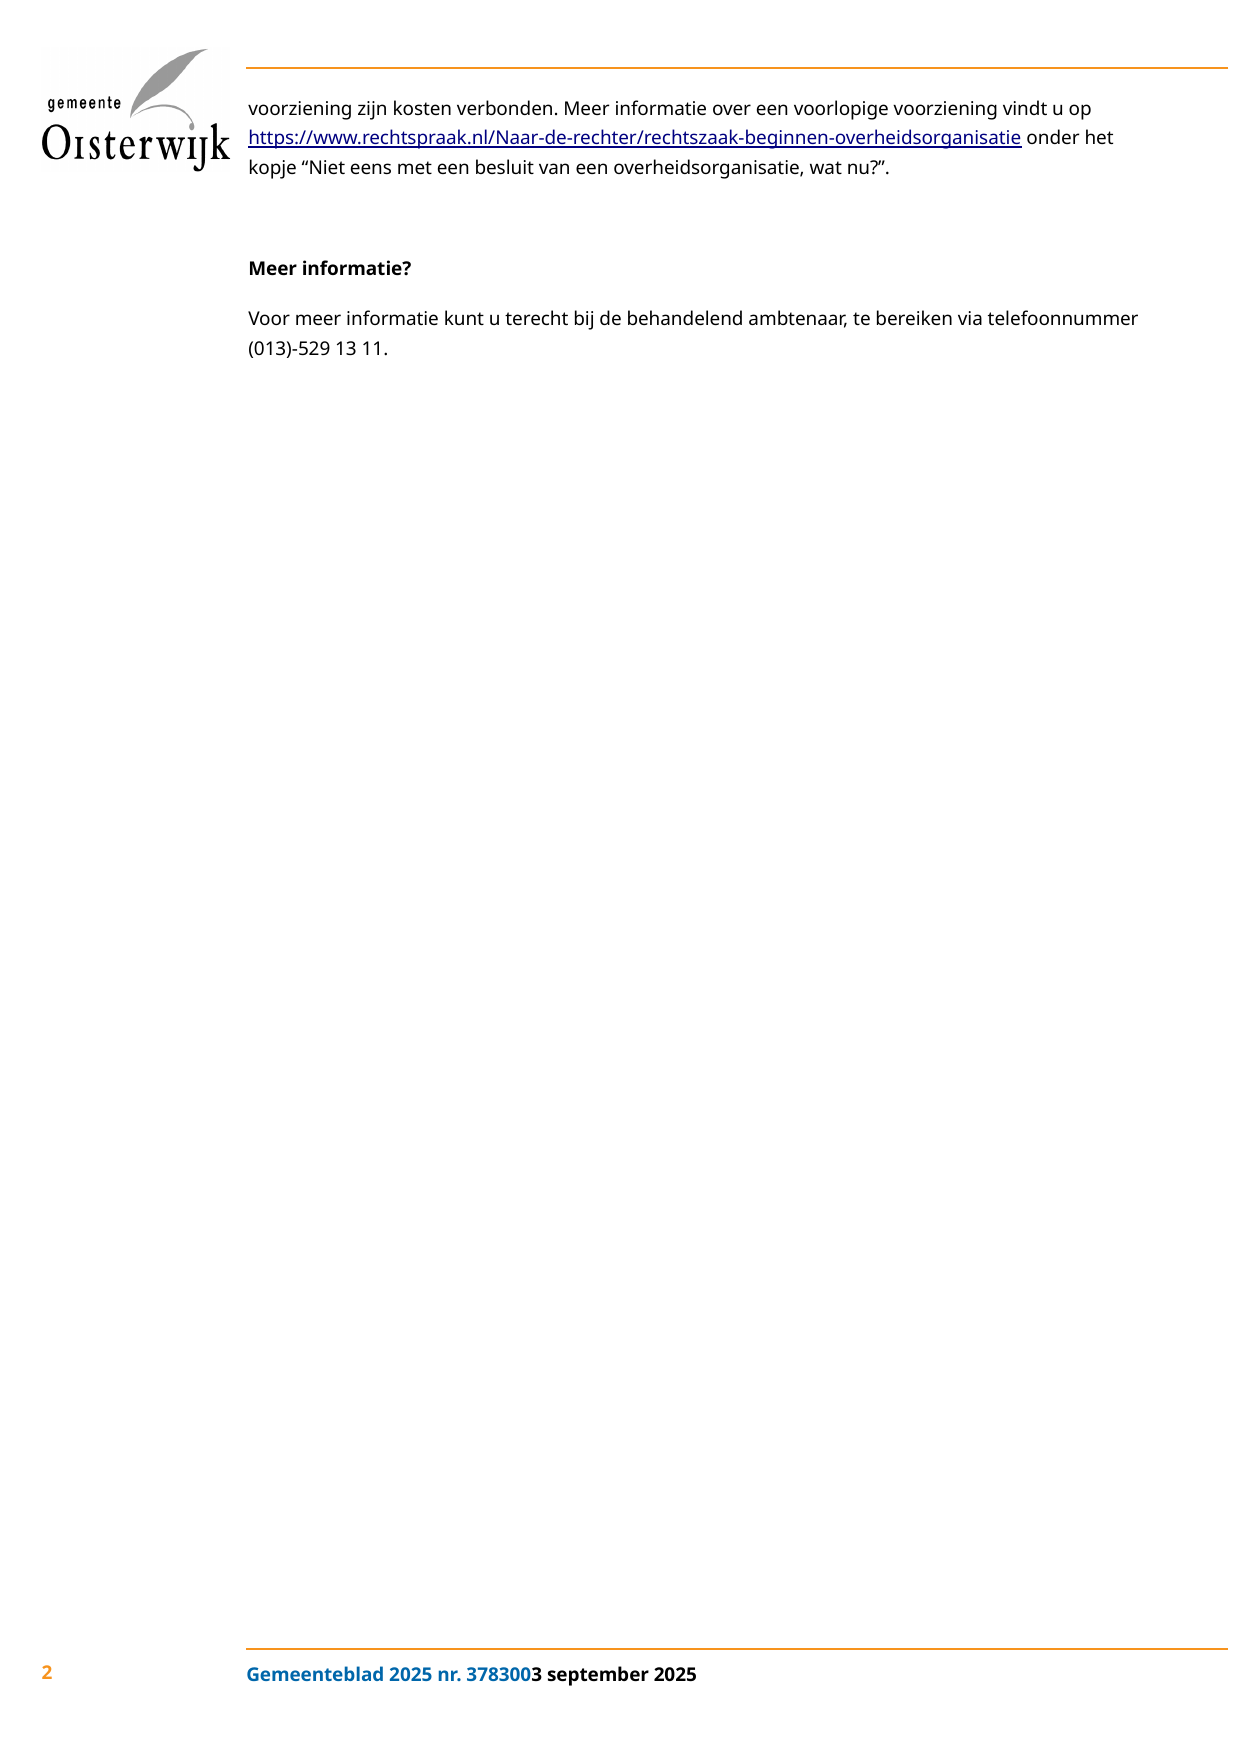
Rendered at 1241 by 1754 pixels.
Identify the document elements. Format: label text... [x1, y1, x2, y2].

picture [41, 47, 231, 172]
text voorziening zijn kosten verbonden. Meer informatie over een voorlopige voorziening vindt u op https://www.rechtspraak.nl/Naar-de-rechter/rechtszaak-beginnen-overheidsorganisatie onder het kopje “Niet eens met een besluit van een overheidsorganisatie, wat nu?”. [248, 95, 1152, 180]
text Meer informatie? [248, 255, 1152, 281]
text Voor meer informatie kunt u terecht bij de behandelend ambtenaar, te bereiken via telefoonnummer (013)-529 13 11. [248, 305, 1152, 361]
